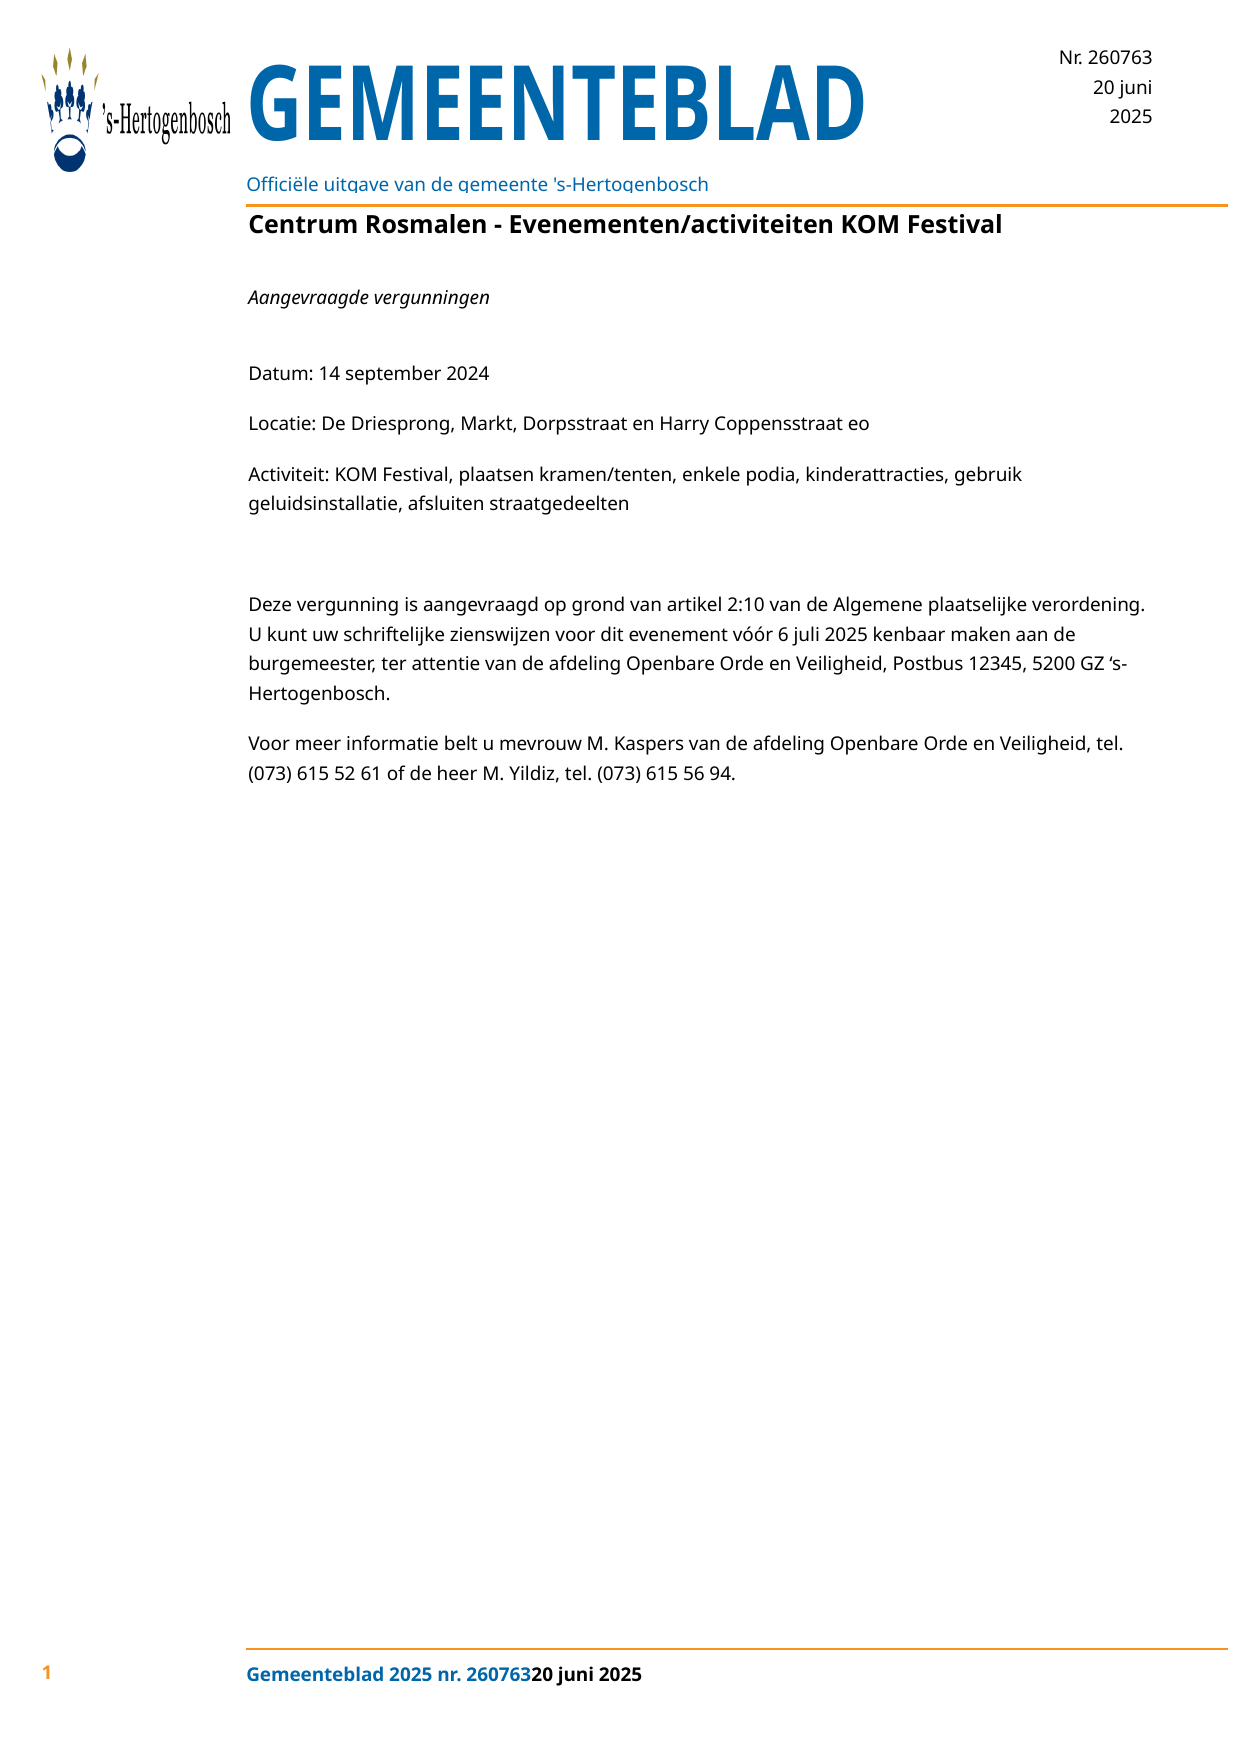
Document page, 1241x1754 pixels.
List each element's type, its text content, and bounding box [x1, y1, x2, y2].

text Centrum Rosmalen - Evenementen/activiteiten KOM Festival [248, 207, 1152, 241]
text Voor meer informatie belt u mevrouw M. Kaspers van de afdeling Openbare Orde en Veiligheid, tel. (073) 615 52 61 of de heer M. Yildiz, tel. (073) 615 56 94. [248, 730, 1152, 786]
text Datum: 14 september 2024 [248, 360, 1152, 386]
text Locatie: De Driesprong, Markt, Dorpsstraat en Harry Coppensstraat eo [248, 410, 1152, 436]
text Activiteit: KOM Festival, plaatsen kramen/tenten, enkele podia, kinderattracties, gebruik geluidsinstallatie, afsluiten straatgedeelten [248, 461, 1152, 516]
text Aangevraagde vergunningen [248, 284, 1152, 309]
picture [41, 47, 231, 172]
text Deze vergunning is aangevraagd op grond van artikel 2:10 van de Algemene plaatselijke verordening. U kunt uw schriftelijke zienswijzen voor dit evenement vóór 6 juli 2025 kenbaar maken aan de burgemeester, ter attentie van de afdeling Openbare Orde en Veiligheid, Postbus 12345, 5200 GZ ‘s-Hertogenbosch. [248, 591, 1152, 706]
